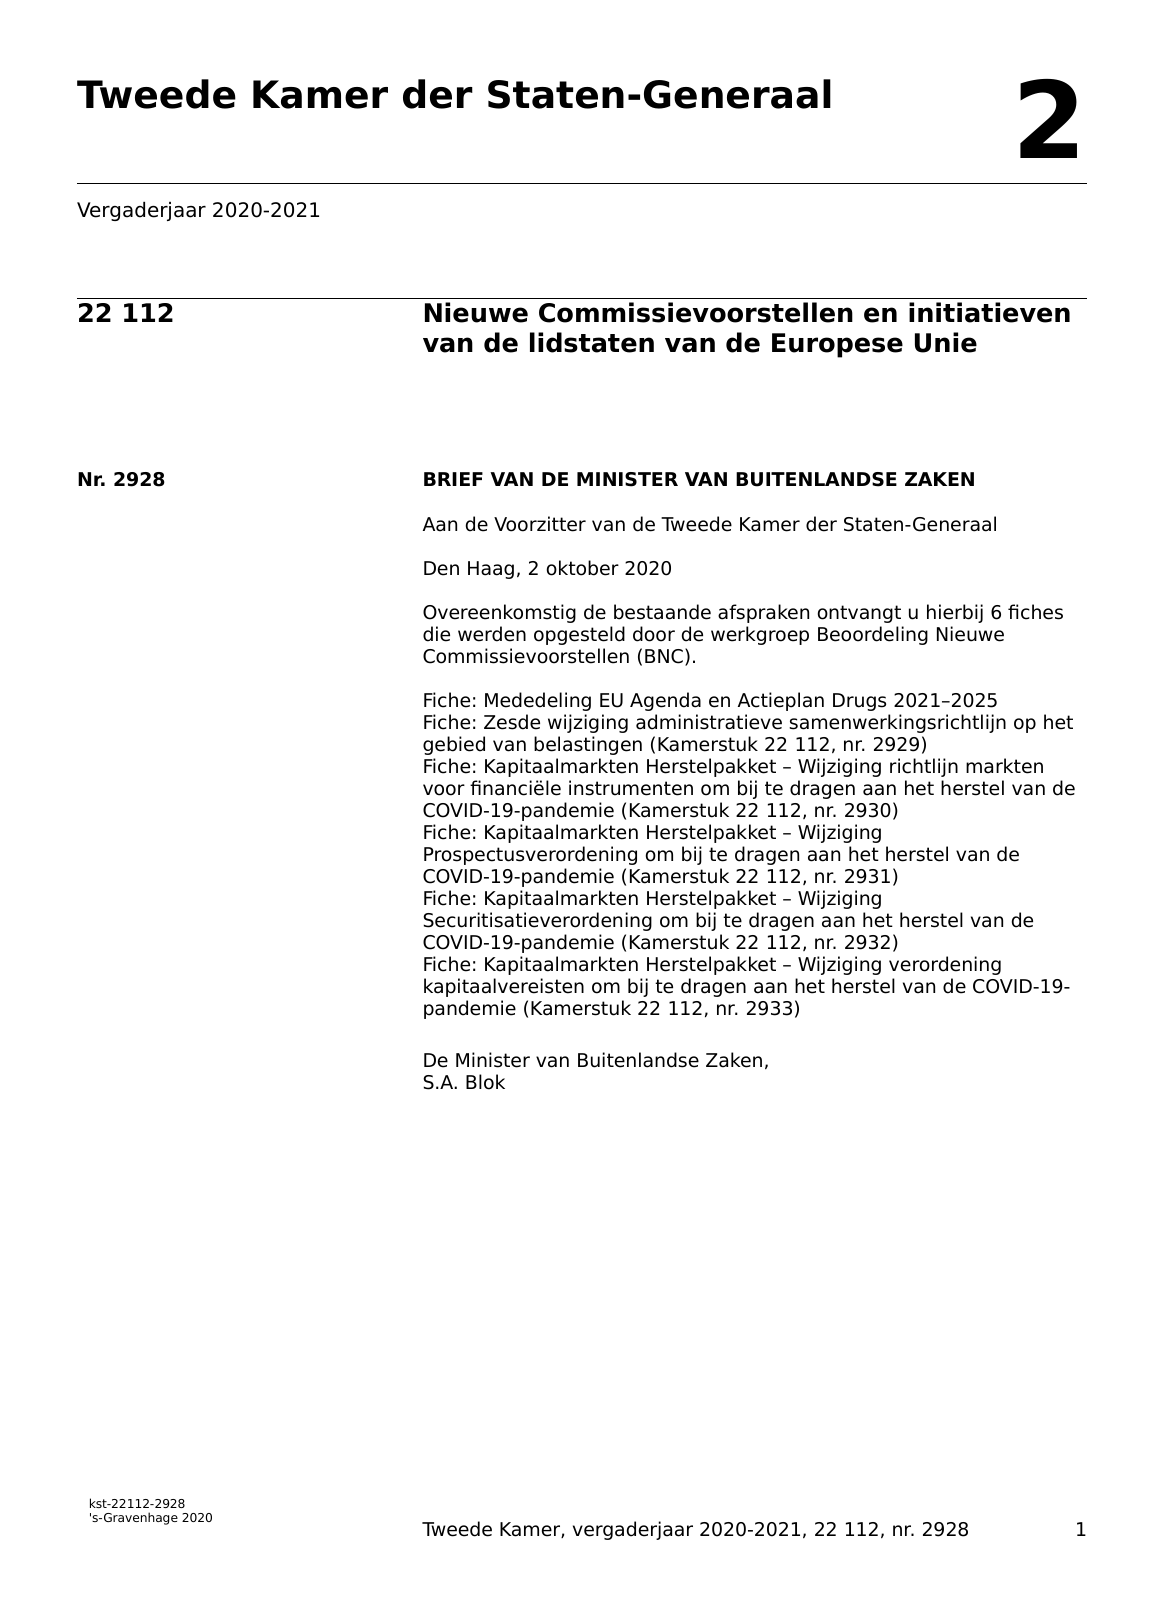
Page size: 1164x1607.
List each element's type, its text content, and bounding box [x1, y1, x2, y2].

text Aan de Voorzitter van de Tweede Kamer der Staten-Generaal [422, 513, 1087, 536]
text Fiche: Kapitaalmarkten Herstelpakket – Wijziging Securitisatieverordening om bij te dragen aan het herstel van de COVID-19-pandemie (Kamerstuk 22 112, nr. 2932) [422, 888, 1087, 954]
subtitle 22 112 Nieuwe Commissievoorstellen en initiatieven van de lidstaten van de Europese Unie [77, 299, 1087, 358]
text kst-22112-2928 [88, 1497, 323, 1511]
text Fiche: Kapitaalmarkten Herstelpakket – Wijziging richtlijn markten voor financiële instrumenten om bij te dragen aan het herstel van de COVID-19-pandemie (Kamerstuk 22 112, nr. 2930) [422, 756, 1087, 822]
subtitle Nr. 2928 BRIEF VAN DE MINISTER VAN BUITENLANDSE ZAKEN [77, 469, 1087, 491]
table_header Tweede Kamer der Staten-Generaal [77, 59, 886, 183]
text Den Haag, 2 oktober 2020 [422, 558, 1087, 580]
text Fiche: Kapitaalmarkten Herstelpakket – Wijziging Prospectusverordening om bij te dragen aan het herstel van de COVID-19-pandemie (Kamerstuk 22 112, nr. 2931) [422, 822, 1087, 888]
text Fiche: Zesde wijziging administratieve samenwerkingsrichtlijn op het gebied van belastingen (Kamerstuk 22 112, nr. 2929) [422, 712, 1087, 756]
table_header 2 [886, 59, 1087, 183]
text Fiche: Kapitaalmarkten Herstelpakket – Wijziging verordening kapitaalvereisten om bij te dragen aan het herstel van de COVID-19-pandemie (Kamerstuk 22 112, nr. 2933) [422, 954, 1087, 1020]
text De Minister van Buitenlandse Zaken, S.A. Blok [422, 1050, 1087, 1094]
text Fiche: Mededeling EU Agenda en Actieplan Drugs 2021–2025 [422, 690, 1087, 712]
text 's-Gravenhage 2020 [88, 1511, 323, 1525]
text Overeenkomstig de bestaande afspraken ontvangt u hierbij 6 fiches die werden opgesteld door de werkgroep Beoordeling Nieuwe Commissievoorstellen (BNC). [422, 602, 1087, 668]
table_cell Vergaderjaar 2020-2021 [77, 184, 1087, 298]
